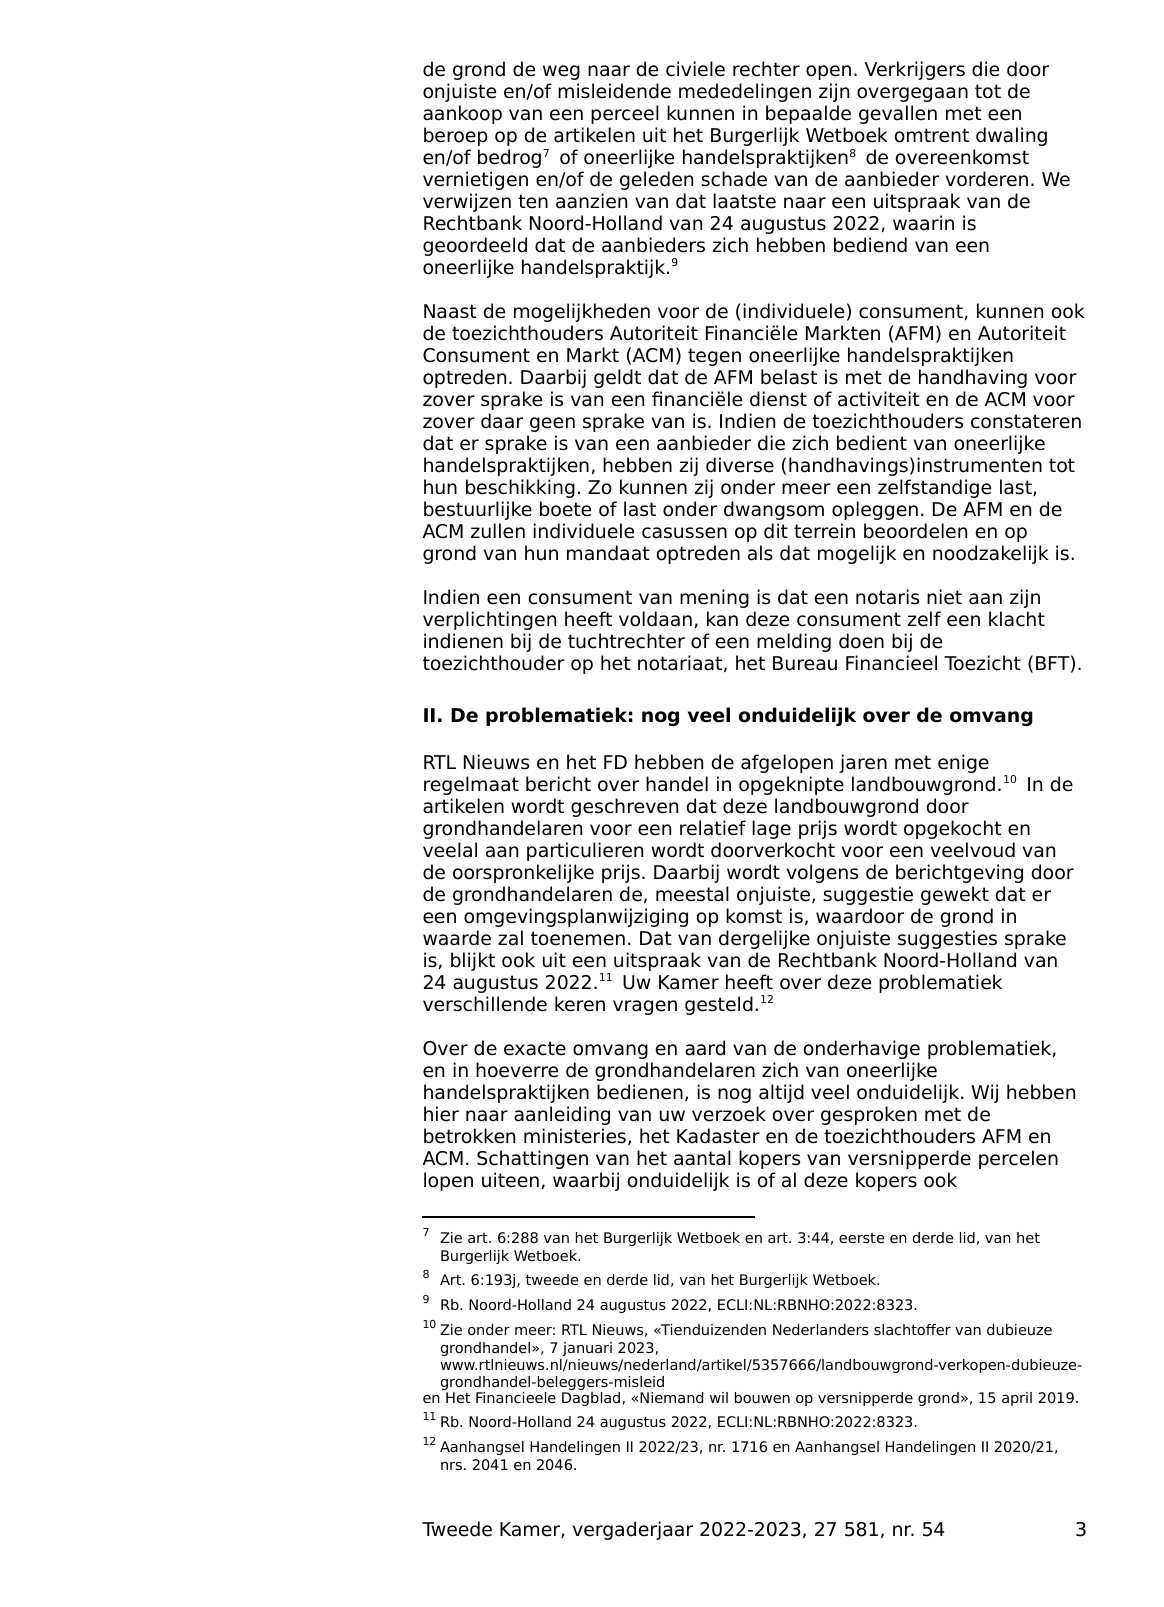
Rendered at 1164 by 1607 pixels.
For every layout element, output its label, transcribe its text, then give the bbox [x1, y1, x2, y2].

text Rb. Noord-Holland 24 augustus 2022, ECLI:NL:RBNHO:2022:8323. [422, 1410, 1087, 1432]
text en Het Financieele Dagblad, «Niemand wil bouwen op versnipperde grond», 15 april 2019. [422, 1391, 1087, 1407]
text Art. 6:193j, tweede en derde lid, van het Burgerlijk Wetboek. [422, 1268, 1087, 1290]
text Zie art. 6:288 van het Burgerlijk Wetboek en art. 3:44, eerste en derde lid, van het Burgerlijk Wetboek. [422, 1226, 1087, 1265]
subtitle II. De problematiek: nog veel onduidelijk over de omvang [422, 705, 1087, 727]
text Indien een consument van mening is dat een notaris niet aan zijn verplichtingen heeft voldaan, kan deze consument zelf een klacht indienen bij de tuchtrechter of een melding doen bij de toezichthouder op het notariaat, het Bureau Financieel Toezicht (BFT). [422, 587, 1087, 675]
text Rb. Noord-Holland 24 augustus 2022, ECLI:NL:RBNHO:2022:8323. [422, 1293, 1087, 1315]
text Naast de mogelijkheden voor de (individuele) consument, kunnen ook de toezichthouders Autoriteit Financiële Markten (AFM) en Autoriteit Consument en Markt (ACM) tegen oneerlijke handelspraktijken optreden. Daarbij geldt dat de AFM belast is met de handhaving voor zover sprake is van een financiële dienst of activiteit en de ACM voor zover daar geen sprake van is. Indien de toezichthouders constateren dat er sprake is van een aanbieder die zich bedient van oneerlijke handelspraktijken, hebben zij diverse (handhavings)instrumenten tot hun beschikking. Zo kunnen zij onder meer een zelfstandige last, bestuurlijke boete of last onder dwangsom opleggen. De AFM en de ACM zullen individuele casussen op dit terrein beoordelen en op grond van hun mandaat optreden als dat mogelijk en noodzakelijk is. [422, 301, 1087, 565]
text Aanhangsel Handelingen II 2022/23, nr. 1716 en Aanhangsel Handelingen II 2020/21, nrs. 2041 en 2046. [422, 1435, 1087, 1474]
text de grond de weg naar de civiele rechter open. Verkrijgers die door onjuiste en/of misleidende mededelingen zijn overgegaan tot de aankoop van een perceel kunnen in bepaalde gevallen met een beroep op de artikelen uit het Burgerlijk Wetboek omtrent dwaling en/of bedrog of oneerlijke handelspraktijken de overeenkomst vernietigen en/of de geleden schade van de aanbieder vorderen. We verwijzen ten aanzien van dat laatste naar een uitspraak van de Rechtbank Noord-Holland van 24 augustus 2022, waarin is geoordeeld dat de aanbieders zich hebben bediend van een oneerlijke handelspraktijk. [422, 59, 1087, 279]
text Zie onder meer: RTL Nieuws, «Tienduizenden Nederlanders slachtoffer van dubieuze grondhandel», 7 januari 2023, www.rtlnieuws.nl/nieuws/nederland/artikel/5357666/landbouwgrond-verkopen-dubieuze-grondhandel-beleggers-misleid [422, 1318, 1087, 1391]
text Over de exacte omvang en aard van de onderhavige problematiek, en in hoeverre de grondhandelaren zich van oneerlijke handelspraktijken bedienen, is nog altijd veel onduidelijk. Wij hebben hier naar aanleiding van uw verzoek over gesproken met de betrokken ministeries, het Kadaster en de toezichthouders AFM en ACM. Schattingen van het aantal kopers van versnipperde percelen lopen uiteen, waarbij onduidelijk is of al deze kopers ook [422, 1038, 1087, 1192]
text RTL Nieuws en het FD hebben de afgelopen jaren met enige regelmaat bericht over handel in opgeknipte landbouwgrond. In de artikelen wordt geschreven dat deze landbouwgrond door grondhandelaren voor een relatief lage prijs wordt opgekocht en veelal aan particulieren wordt doorverkocht voor een veelvoud van de oorspronkelijke prijs. Daarbij wordt volgens de berichtgeving door de grondhandelaren de, meestal onjuiste, suggestie gewekt dat er een omgevingsplanwijziging op komst is, waardoor de grond in waarde zal toenemen. Dat van dergelijke onjuiste suggesties sprake is, blijkt ook uit een uitspraak van de Rechtbank Noord-Holland van 24 augustus 2022. Uw Kamer heeft over deze problematiek verschillende keren vragen gesteld. [422, 752, 1087, 1016]
